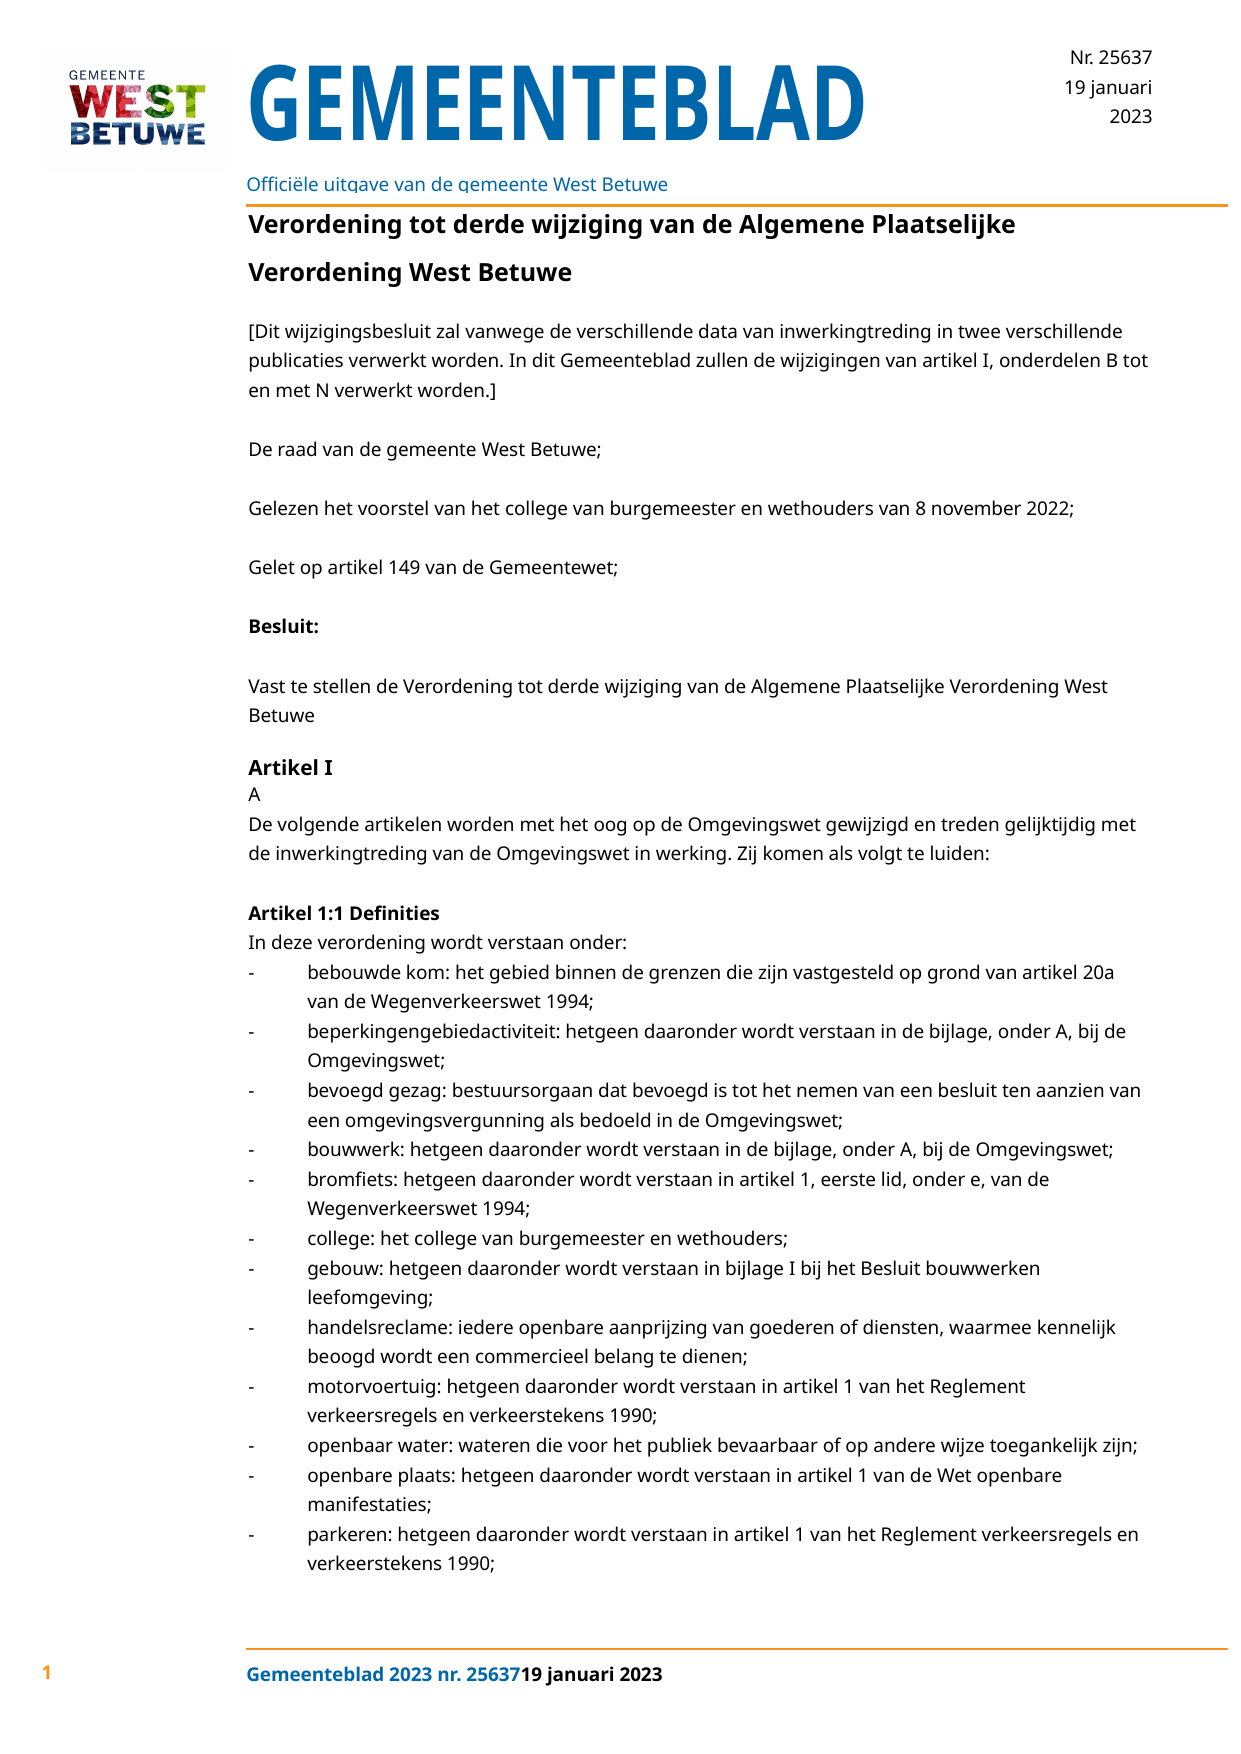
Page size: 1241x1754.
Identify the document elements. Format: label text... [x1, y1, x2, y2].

list bevoegd gezag: bestuursorgaan dat bevoegd is tot het nemen van een besluit ten aanzien van een omgevingsvergunning als bedoeld in de Omgevingswet; [248, 1077, 1152, 1132]
list openbaar water: wateren die voor het publiek bevaarbaar of op andere wijze toegankelijk zijn; [248, 1432, 1152, 1458]
list parkeren: hetgeen daaronder wordt verstaan in artikel 1 van het Reglement verkeersregels en verkeerstekens 1990; [248, 1521, 1152, 1576]
text Artikel 1:1 Definities [248, 900, 1152, 925]
list gebouw: hetgeen daaronder wordt verstaan in bijlage I bij het Besluit bouwwerken leefomgeving; [248, 1255, 1152, 1310]
text In deze verordening wordt verstaan onder: [248, 929, 1152, 955]
text De raad van de gemeente West Betuwe; [248, 436, 1152, 462]
text De volgende artikelen worden met het oog op de Omgevingswet gewijzigd en treden gelijktijdig met de inwerkingtreding van de Omgevingswet in werking. Zij komen als volgt te luiden: [248, 811, 1152, 866]
list bouwwerk: hetgeen daaronder wordt verstaan in de bijlage, onder A, bij de Omgevingswet; [248, 1136, 1152, 1162]
text [Dit wijzigingsbesluit zal vanwege de verschillende data van inwerkingtreding in twee verschillende publicaties verwerkt worden. In dit Gemeenteblad zullen de wijzigingen van artikel I, onderdelen B tot en met N verwerkt worden.] [248, 318, 1152, 403]
list handelsreclame: iedere openbare aanprijzing van goederen of diensten, waarmee kennelijk beoogd wordt een commercieel belang te dienen; [248, 1314, 1152, 1369]
list bebouwde kom: het gebied binnen de grenzen die zijn vastgesteld op grond van artikel 20a van de Wegenverkeerswet 1994; [248, 959, 1152, 1014]
text Verordening tot derde wijziging van de Algemene Plaatselijke Verordening West Betuwe [248, 207, 1152, 288]
list bromfiets: hetgeen daaronder wordt verstaan in artikel 1, eerste lid, onder e, van de Wegenverkeerswet 1994; [248, 1166, 1152, 1221]
picture [41, 47, 231, 172]
list college: het college van burgemeester en wethouders; [248, 1225, 1152, 1251]
text A [248, 781, 1152, 807]
text Gelet op artikel 149 van de Gemeentewet; [248, 554, 1152, 580]
text Vast te stellen de Verordening tot derde wijziging van de Algemene Plaatselijke Verordening West Betuwe [248, 673, 1152, 728]
text Besluit: [248, 614, 1152, 639]
text Artikel I [248, 753, 1152, 781]
list openbare plaats: hetgeen daaronder wordt verstaan in artikel 1 van de Wet openbare manifestaties; [248, 1462, 1152, 1517]
text Gelezen het voorstel van het college van burgemeester en wethouders van 8 november 2022; [248, 495, 1152, 521]
list beperkingengebiedactiviteit: hetgeen daaronder wordt verstaan in de bijlage, onder A, bij de Omgevingswet; [248, 1018, 1152, 1073]
list motorvoertuig: hetgeen daaronder wordt verstaan in artikel 1 van het Reglement verkeersregels en verkeerstekens 1990; [248, 1373, 1152, 1428]
